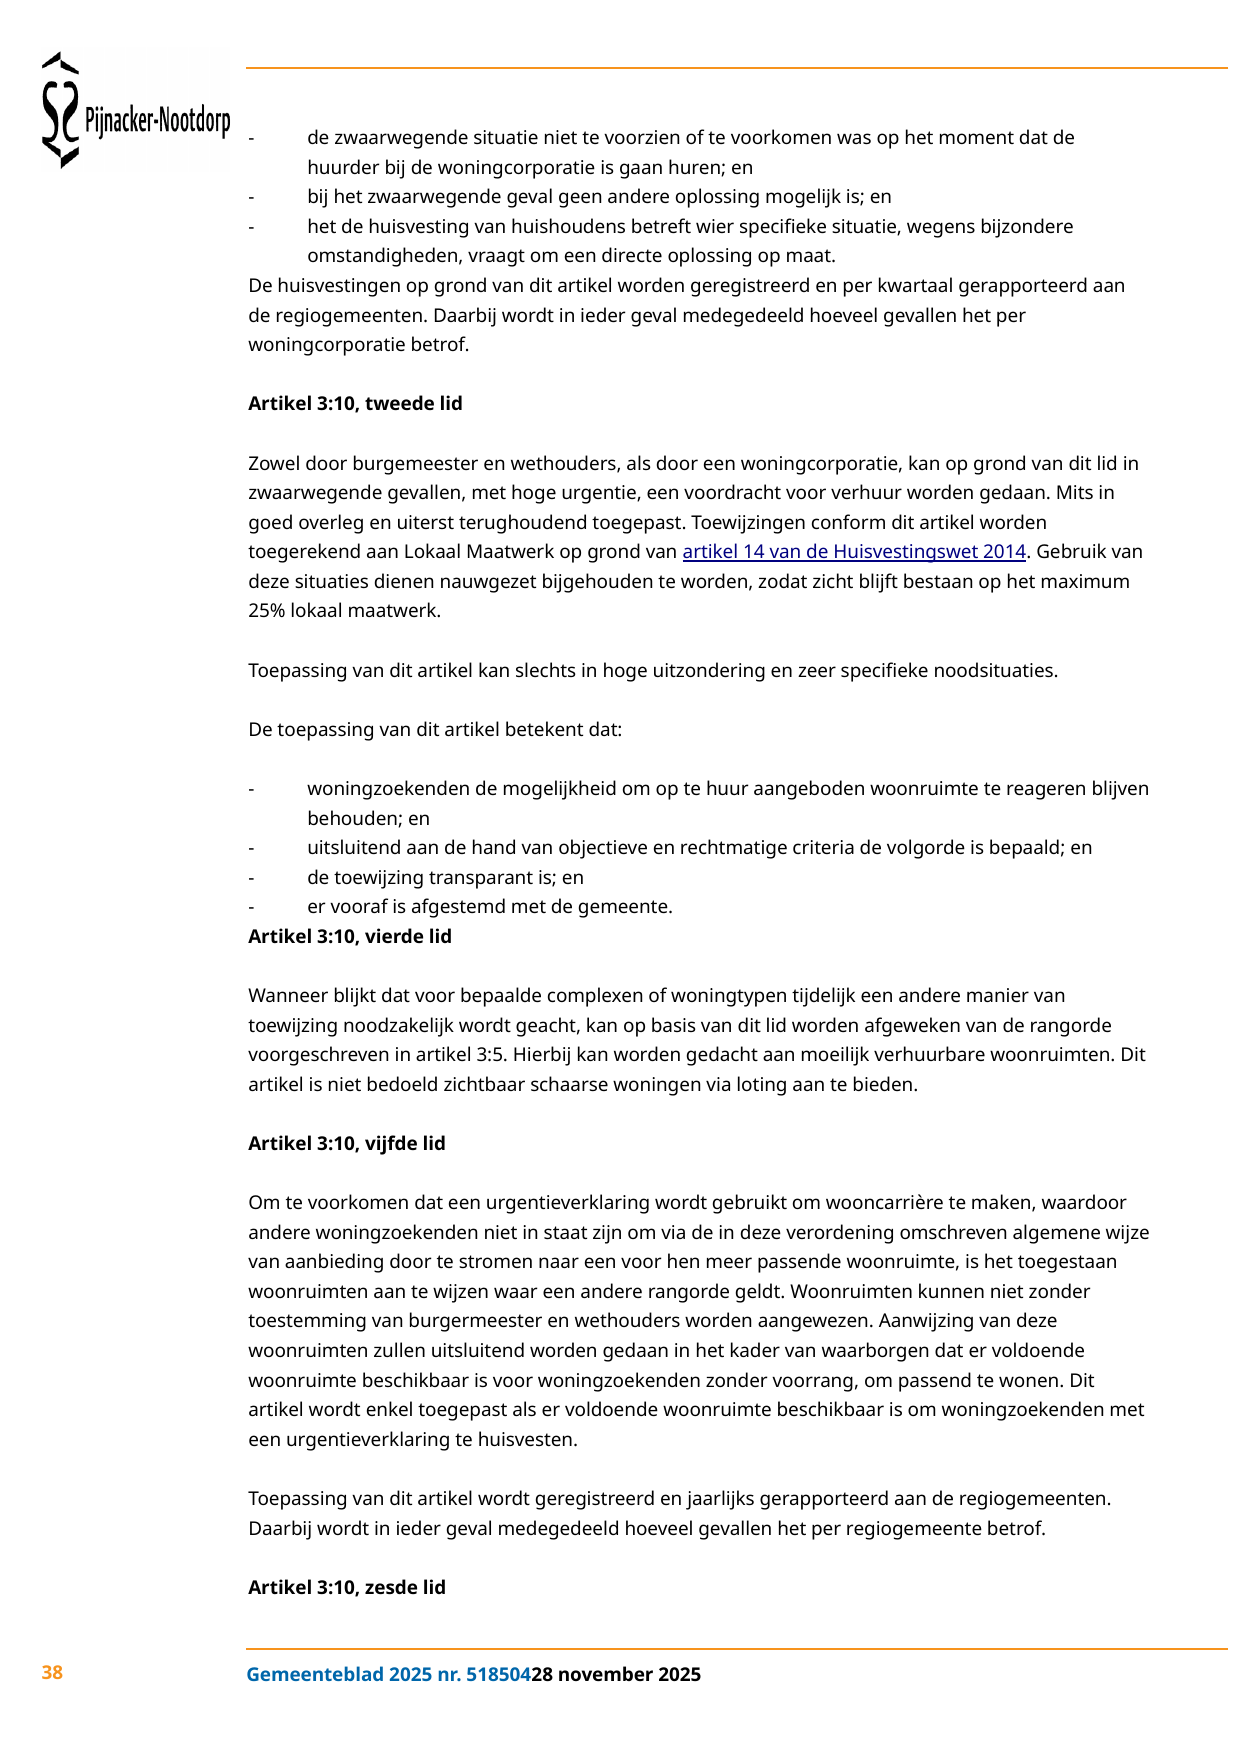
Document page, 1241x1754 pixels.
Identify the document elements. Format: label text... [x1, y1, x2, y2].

list het de huisvesting van huishoudens betreft wier specifieke situatie, wegens bijzondere omstandigheden, vraagt om een directe oplossing op maat. [248, 213, 1152, 268]
text Artikel 3:10, vierde lid [248, 923, 1152, 949]
text De huisvestingen op grond van dit artikel worden geregistreerd en per kwartaal gerapporteerd aan de regiogemeenten. Daarbij wordt in ieder geval medegedeeld hoeveel gevallen het per woningcorporatie betrof. [248, 272, 1152, 357]
list de toewijzing transparant is; en [248, 864, 1152, 890]
list de zwaarwegende situatie niet te voorzien of te voorkomen was op het moment dat de huurder bij de woningcorporatie is gaan huren; en [248, 124, 1152, 180]
text Om te voorkomen dat een urgentieverklaring wordt gebruikt om wooncarrière te maken, waardoor andere woningzoekenden niet in staat zijn om via de in deze verordening omschreven algemene wijze van aanbieding door te stromen naar een voor hen meer passende woonruimte, is het toegestaan woonruimten aan te wijzen waar een andere rangorde geldt. Woonruimten kunnen niet zonder toestemming van burgermeester en wethouders worden aangewezen. Aanwijzing van deze woonruimten zullen uitsluitend worden gedaan in het kader van waarborgen dat er voldoende woonruimte beschikbaar is voor woningzoekenden zonder voorrang, om passend te wonen. Dit artikel wordt enkel toegepast als er voldoende woonruimte beschikbaar is om woningzoekenden met een urgentieverklaring te huisvesten. [248, 1189, 1152, 1452]
list uitsluitend aan de hand van objectieve en rechtmatige criteria de volgorde is bepaald; en [248, 834, 1152, 860]
text Artikel 3:10, vijfde lid [248, 1130, 1152, 1156]
list woningzoekenden de mogelijkheid om op te huur aangeboden woonruimte te reageren blijven behouden; en [248, 775, 1152, 831]
text De toepassing van dit artikel betekent dat: [248, 716, 1152, 742]
list er vooraf is afgestemd met de gemeente. [248, 893, 1152, 919]
text Toepassing van dit artikel kan slechts in hoge uitzondering en zeer specifieke noodsituaties. [248, 657, 1152, 683]
text Zowel door burgemeester en wethouders, als door een woningcorporatie, kan op grond van dit lid in zwaarwegende gevallen, met hoge urgentie, een voordracht voor verhuur worden gedaan. Mits in goed overleg en uiterst terughoudend toegepast. Toewijzingen conform dit artikel worden toegerekend aan Lokaal Maatwerk op grond van artikel 14 van de Huisvestingswet 2014. Gebruik van deze situaties dienen nauwgezet bijgehouden te worden, zodat zicht blijft bestaan op het maximum 25% lokaal maatwerk. [248, 450, 1152, 623]
text Toepassing van dit artikel wordt geregistreerd en jaarlijks gerapporteerd aan de regiogemeenten. Daarbij wordt in ieder geval medegedeeld hoeveel gevallen het per regiogemeente betrof. [248, 1485, 1152, 1541]
text Artikel 3:10, tweede lid [248, 391, 1152, 416]
text Artikel 3:10, zesde lid [248, 1574, 1152, 1600]
list bij het zwaarwegende geval geen andere oplossing mogelijk is; en [248, 183, 1152, 209]
picture [41, 47, 231, 172]
text Wanneer blijkt dat voor bepaalde complexen of woningtypen tijdelijk een andere manier van toewijzing noodzakelijk wordt geacht, kan op basis van dit lid worden afgeweken van de rangorde voorgeschreven in artikel 3:5. Hierbij kan worden gedacht aan moeilijk verhuurbare woonruimten. Dit artikel is niet bedoeld zichtbaar schaarse woningen via loting aan te bieden. [248, 982, 1152, 1097]
